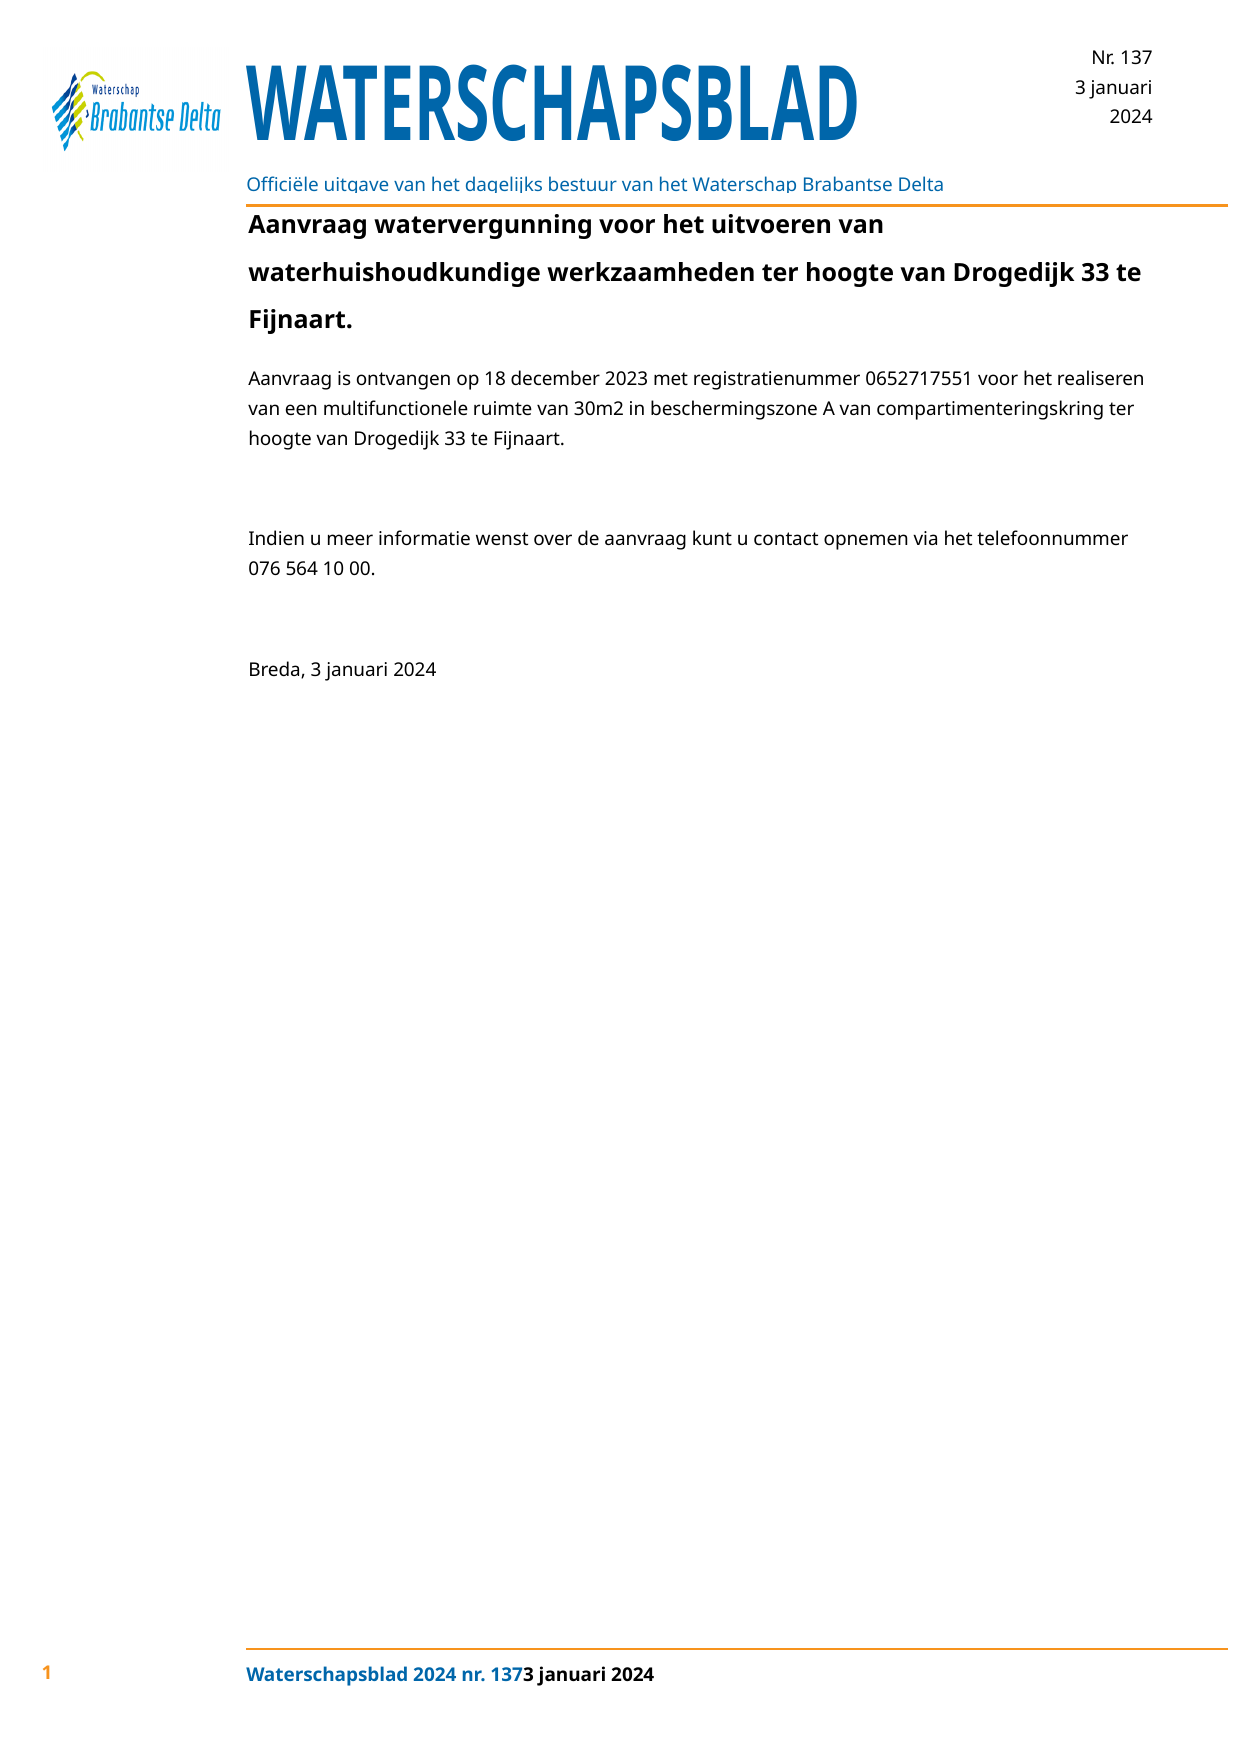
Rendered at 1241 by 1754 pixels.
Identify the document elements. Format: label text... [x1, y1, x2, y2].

text Indien u meer informatie wenst over de aanvraag kunt u contact opnemen via het telefoonnummer 076 564 10 00. [248, 526, 1152, 581]
picture [41, 47, 231, 172]
text Aanvraag watervergunning voor het uitvoeren van waterhuishoudkundige werkzaamheden ter hoogte van Drogedijk 33 te Fijnaart. [248, 207, 1152, 336]
text Breda, 3 januari 2024 [248, 656, 1152, 682]
text Aanvraag is ontvangen op 18 december 2023 met registratienummer 0652717551 voor het realiseren van een multifunctionele ruimte van 30m2 in beschermingszone A van compartimenteringskring ter hoogte van Drogedijk 33 te Fijnaart. [248, 366, 1152, 450]
